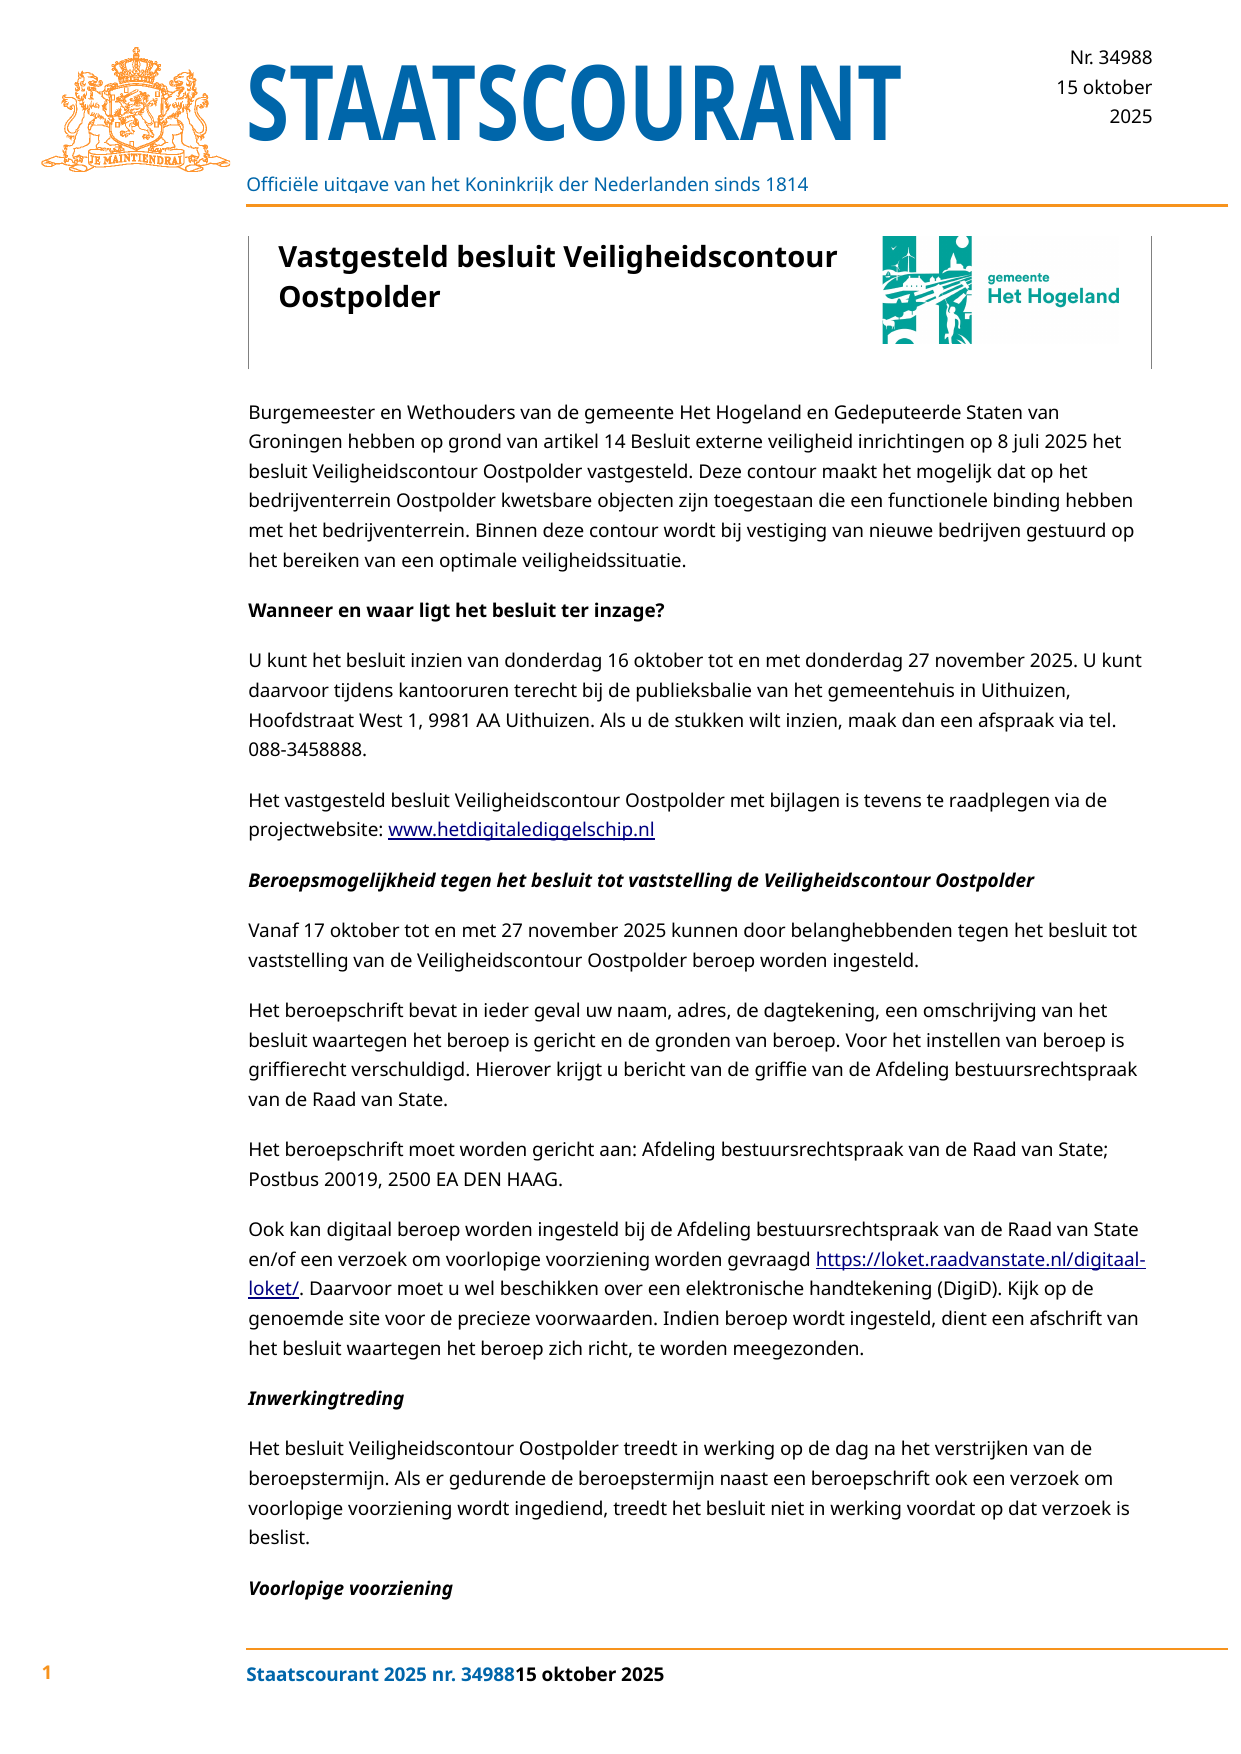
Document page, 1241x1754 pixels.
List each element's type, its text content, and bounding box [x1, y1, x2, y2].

text Het vastgesteld besluit Veiligheidscontour Oostpolder met bijlagen is tevens te raadplegen via de projectwebsite: www.hetdigitalediggelschip.nl [248, 787, 1152, 842]
text U kunt het besluit inzien van donderdag 16 oktober tot en met donderdag 27 november 2025. U kunt daarvoor tijdens kantooruren terecht bij de publieksbalie van het gemeentehuis in Uithuizen, Hoofdstraat West 1, 9981 AA Uithuizen. Als u de stukken wilt inzien, maak dan een afspraak via tel. 088-3458888. [248, 648, 1152, 762]
text Vanaf 17 oktober tot en met 27 november 2025 kunnen door belanghebbenden tegen het besluit tot vaststelling van de Veiligheidscontour Oostpolder beroep worden ingesteld. [248, 917, 1152, 973]
text Voorlopige voorziening [248, 1575, 1152, 1601]
picture [41, 47, 231, 172]
text Het besluit Veiligheidscontour Oostpolder treedt in werking op de dag na het verstrijken van de beroepstermijn. Als er gedurende de beroepstermijn naast een beroepschrift ook een verzoek om voorlopige voorziening wordt ingediend, treedt het besluit niet in werking voordat op dat verzoek is beslist. [248, 1436, 1152, 1550]
text Ook kan digitaal beroep worden ingesteld bij de Afdeling bestuursrechtspraak van de Raad van State en/of een verzoek om voorlopige voorziening worden gevraagd https://loket.raadvanstate.nl/digitaal-loket/. Daarvoor moet u wel beschikken over een elektronische handtekening (DigiD). Kijk op de genoemde site voor de precieze voorwaarden. Indien beroep wordt ingesteld, dient een afschrift van het besluit waartegen het beroep zich richt, te worden meegezonden. [248, 1216, 1152, 1361]
text Burgemeester en Wethouders van de gemeente Het Hogeland en Gedeputeerde Staten van Groningen hebben op grond van artikel 14 Besluit externe veiligheid inrichtingen op 8 juli 2025 het besluit Veiligheidscontour Oostpolder vastgesteld. Deze contour maakt het mogelijk dat op het bedrijventerrein Oostpolder kwetsbare objecten zijn toegestaan die een functionele binding hebben met het bedrijventerrein. Binnen deze contour wordt bij vestiging van nieuwe bedrijven gestuurd op het bereiken van een optimale veiligheidssituatie. [248, 399, 1152, 573]
text Beroepsmogelijkheid tegen het besluit tot vaststelling de Veiligheidscontour Oostpolder [248, 867, 1152, 893]
text Het beroepschrift moet worden gericht aan: Afdeling bestuursrechtspraak van de Raad van State; Postbus 20019, 2500 EA DEN HAAG. [248, 1136, 1152, 1192]
picture [882, 236, 1119, 344]
text Inwerkingtreding [248, 1385, 1152, 1411]
table_header [850, 236, 1151, 369]
table_header Vastgesteld besluit Veiligheidscontour Oostpolder [249, 236, 850, 369]
text Wanneer en waar ligt het besluit ter inzage? [248, 597, 1152, 623]
text Het beroepschrift bevat in ieder geval uw naam, adres, de dagtekening, een omschrijving van het besluit waartegen het beroep is gericht en de gronden van beroep. Voor het instellen van beroep is griffierecht verschuldigd. Hierover krijgt u bericht van de griffie van de Afdeling bestuursrechtspraak van de Raad van State. [248, 997, 1152, 1112]
